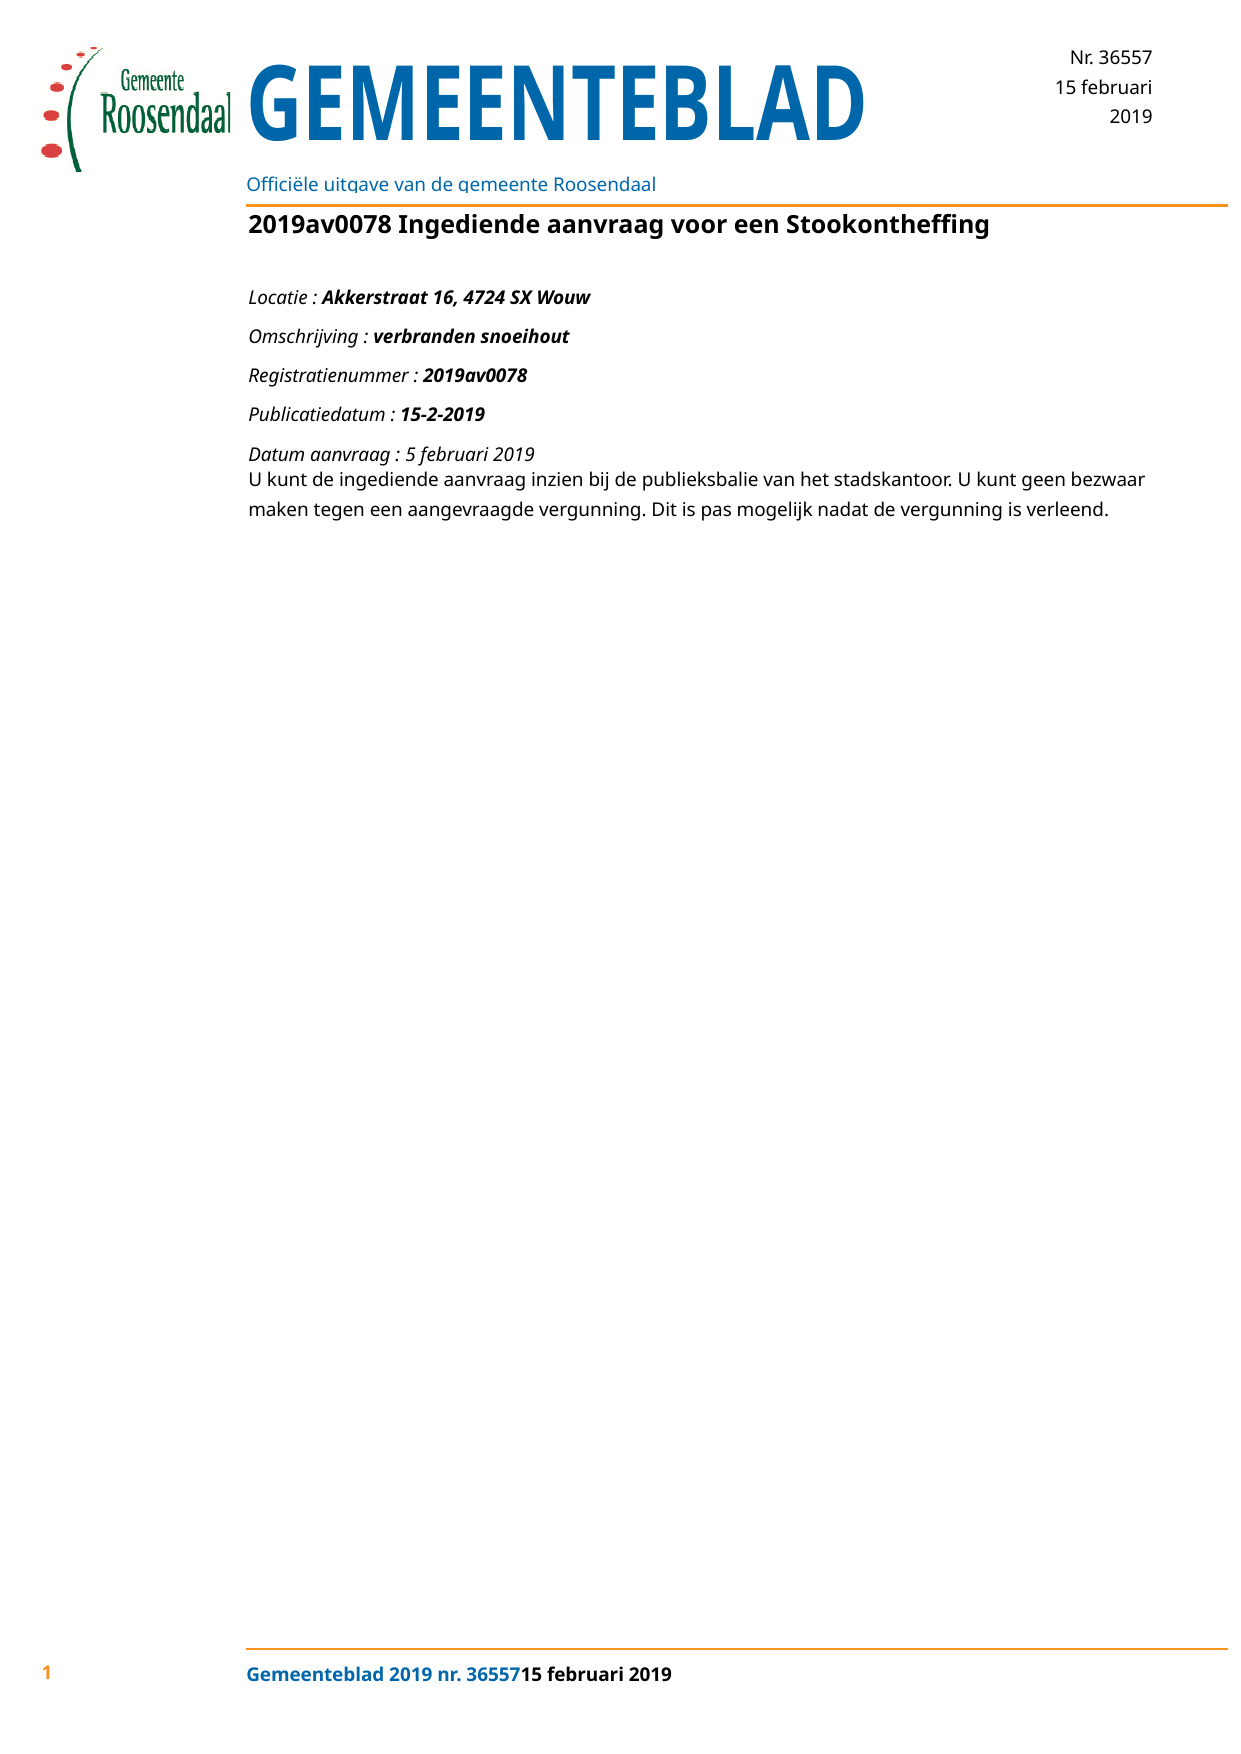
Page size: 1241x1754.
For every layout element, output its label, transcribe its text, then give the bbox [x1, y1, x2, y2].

text U kunt de ingediende aanvraag inzien bij de publieksbalie van het stadskantoor. U kunt geen bezwaar maken tegen een aangevraagde vergunning. Dit is pas mogelijk nadat de vergunning is verleend. [248, 467, 1152, 522]
text 2019av0078 Ingediende aanvraag voor een Stookontheffing [248, 207, 1152, 241]
picture [41, 47, 231, 172]
text Locatie : Akkerstraat 16, 4724 SX Wouw [248, 284, 1152, 309]
text Registratienummer : 2019av0078 [248, 362, 1152, 388]
text Publicatiedatum : 15-2-2019 [248, 402, 1152, 427]
text Datum aanvraag : 5 februari 2019 [248, 441, 1152, 467]
text Omschrijving : verbranden snoeihout [248, 323, 1152, 349]
